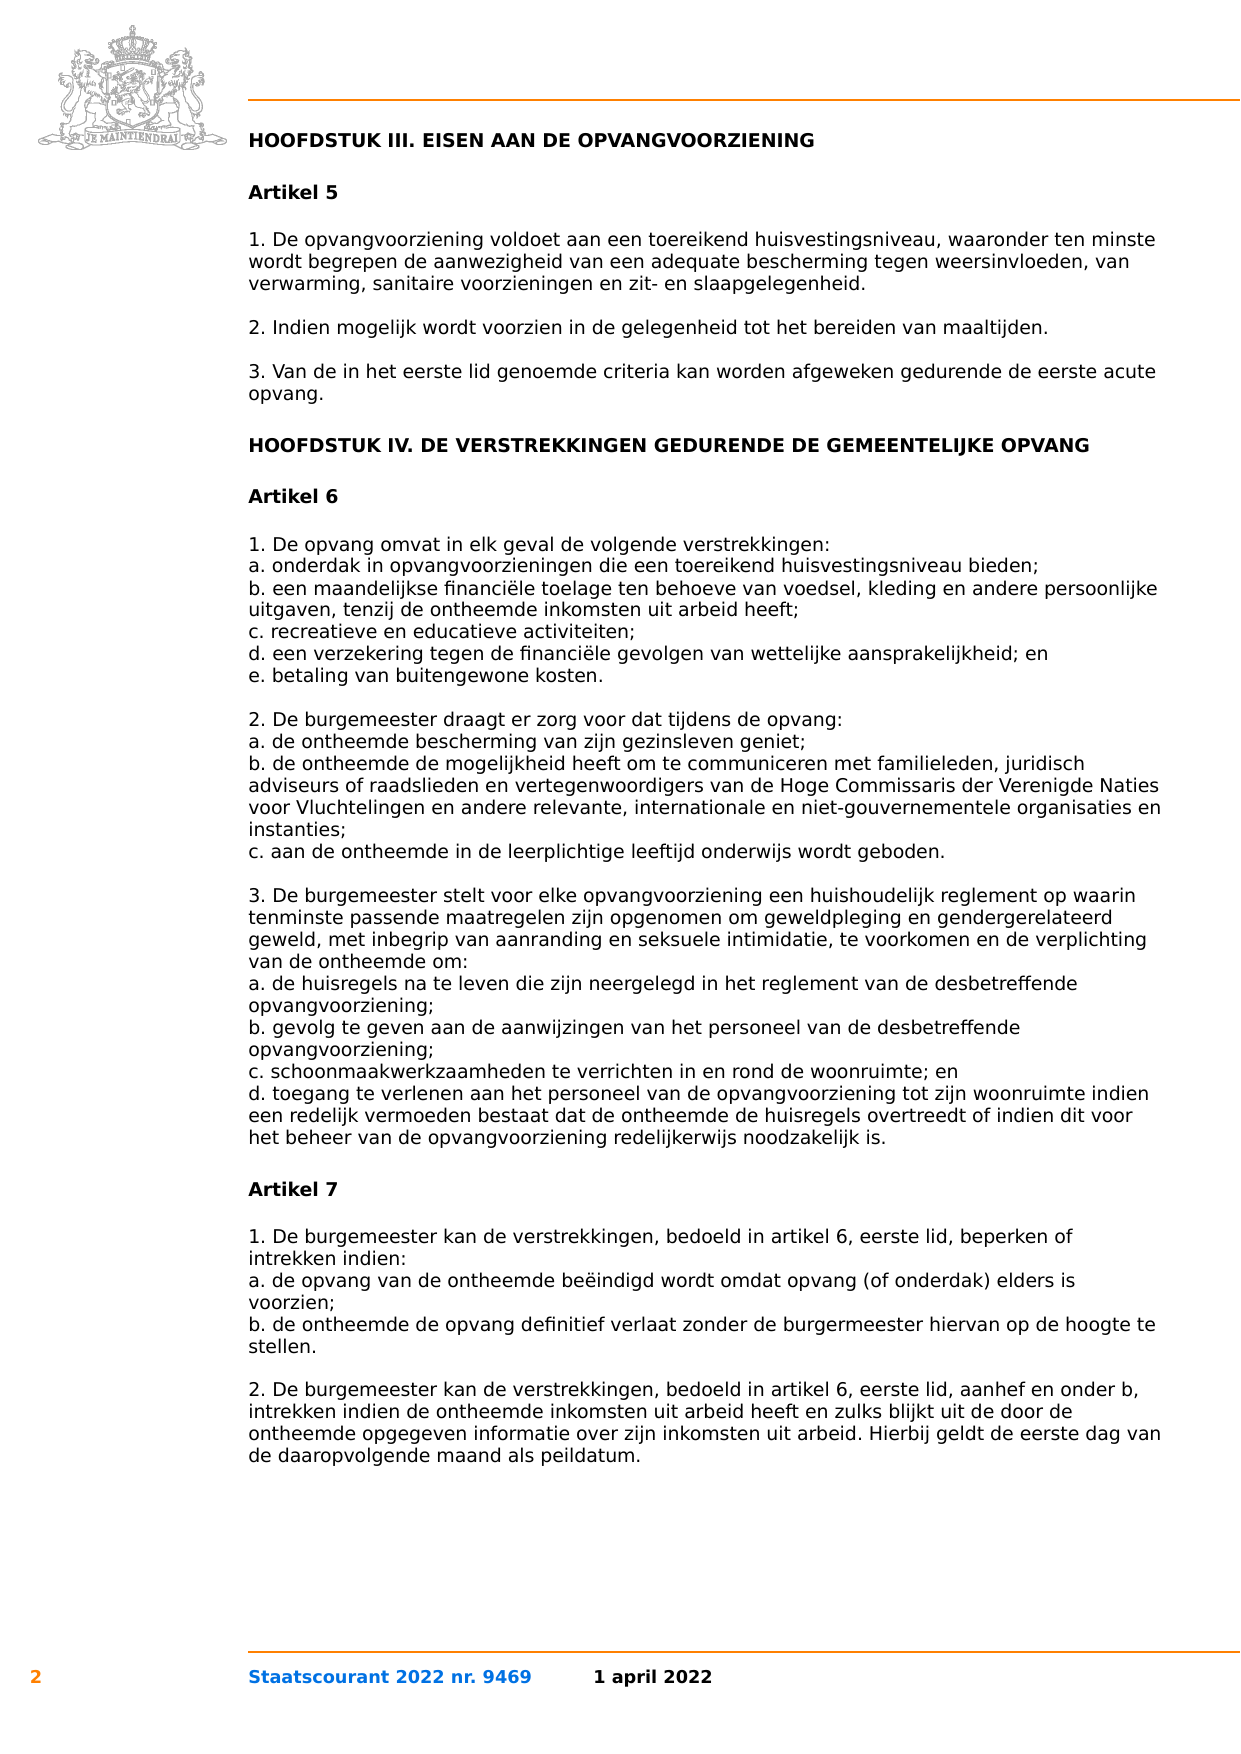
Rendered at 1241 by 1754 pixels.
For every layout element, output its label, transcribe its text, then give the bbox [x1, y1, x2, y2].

subtitle Artikel 5 [248, 182, 1163, 204]
text 3. De burgemeester stelt voor elke opvangvoorziening een huishoudelijk reglement op waarin tenminste passende maatregelen zijn opgenomen om geweldpleging en gendergerelateerd geweld, met inbegrip van aanranding en seksuele intimidatie, te voorkomen en de verplichting van de ontheemde om: [248, 885, 1163, 973]
text 2. De burgemeester draagt er zorg voor dat tijdens de opvang: [248, 709, 1163, 731]
text 1. De opvang omvat in elk geval de volgende verstrekkingen: [248, 533, 1163, 555]
text b. de ontheemde de opvang definitief verlaat zonder de burgermeester hiervan op de hoogte te stellen. [248, 1313, 1163, 1357]
text a. de ontheemde bescherming van zijn gezinsleven geniet; [248, 731, 1163, 753]
subtitle HOOFDSTUK IV. DE VERSTREKKINGEN GEDURENDE DE GEMEENTELIJKE OPVANG [248, 434, 1163, 456]
text 2. De burgemeester kan de verstrekkingen, bedoeld in artikel 6, eerste lid, aanhef en onder b, intrekken indien de ontheemde inkomsten uit arbeid heeft en zulks blijkt uit de door de ontheemde opgegeven informatie over zijn inkomsten uit arbeid. Hierbij geldt de eerste dag van de daaropvolgende maand als peildatum. [248, 1379, 1163, 1467]
text 1. De opvangvoorziening voldoet aan een toereikend huisvestingsniveau, waaronder ten minste wordt begrepen de aanwezigheid van een adequate bescherming tegen weersinvloeden, van verwarming, sanitaire voorzieningen en zit- en slaapgelegenheid. [248, 229, 1163, 295]
text b. gevolg te geven aan de aanwijzingen van het personeel van de desbetreffende opvangvoorziening; [248, 1017, 1163, 1061]
picture [38, 25, 227, 150]
text a. de opvang van de ontheemde beëindigd wordt omdat opvang (of onderdak) elders is voorzien; [248, 1269, 1163, 1313]
text 3. Van de in het eerste lid genoemde criteria kan worden afgeweken gedurende de eerste acute opvang. [248, 361, 1163, 404]
text a. de huisregels na te leven die zijn neergelegd in het reglement van de desbetreffende opvangvoorziening; [248, 973, 1163, 1017]
text 2. Indien mogelijk wordt voorzien in de gelegenheid tot het bereiden van maaltijden. [248, 317, 1163, 339]
text b. de ontheemde de mogelijkheid heeft om te communiceren met familieleden, juridisch adviseurs of raadslieden en vertegenwoordigers van de Hoge Commissaris der Verenigde Naties voor Vluchtelingen en andere relevante, internationale en niet-gouvernementele organisaties en instanties; [248, 753, 1163, 841]
text e. betaling van buitengewone kosten. [248, 665, 1163, 687]
text c. schoonmaakwerkzaamheden te verrichten in en rond de woonruimte; en [248, 1061, 1163, 1083]
subtitle Artikel 7 [248, 1179, 1163, 1201]
subtitle Artikel 6 [248, 486, 1163, 508]
text 1. De burgemeester kan de verstrekkingen, bedoeld in artikel 6, eerste lid, beperken of intrekken indien: [248, 1226, 1163, 1269]
text b. een maandelijkse financiële toelage ten behoeve van voedsel, kleding en andere persoonlijke uitgaven, tenzij de ontheemde inkomsten uit arbeid heeft; [248, 577, 1163, 621]
text c. recreatieve en educatieve activiteiten; [248, 621, 1163, 643]
subtitle HOOFDSTUK III. EISEN AAN DE OPVANGVOORZIENING [248, 130, 1163, 152]
text d. toegang te verlenen aan het personeel van de opvangvoorziening tot zijn woonruimte indien een redelijk vermoeden bestaat dat de ontheemde de huisregels overtreedt of indien dit voor het beheer van de opvangvoorziening redelijkerwijs noodzakelijk is. [248, 1083, 1163, 1149]
text d. een verzekering tegen de financiële gevolgen van wettelijke aansprakelijkheid; en [248, 643, 1163, 665]
text c. aan de ontheemde in de leerplichtige leeftijd onderwijs wordt geboden. [248, 841, 1163, 863]
text a. onderdak in opvangvoorzieningen die een toereikend huisvestingsniveau bieden; [248, 555, 1163, 577]
